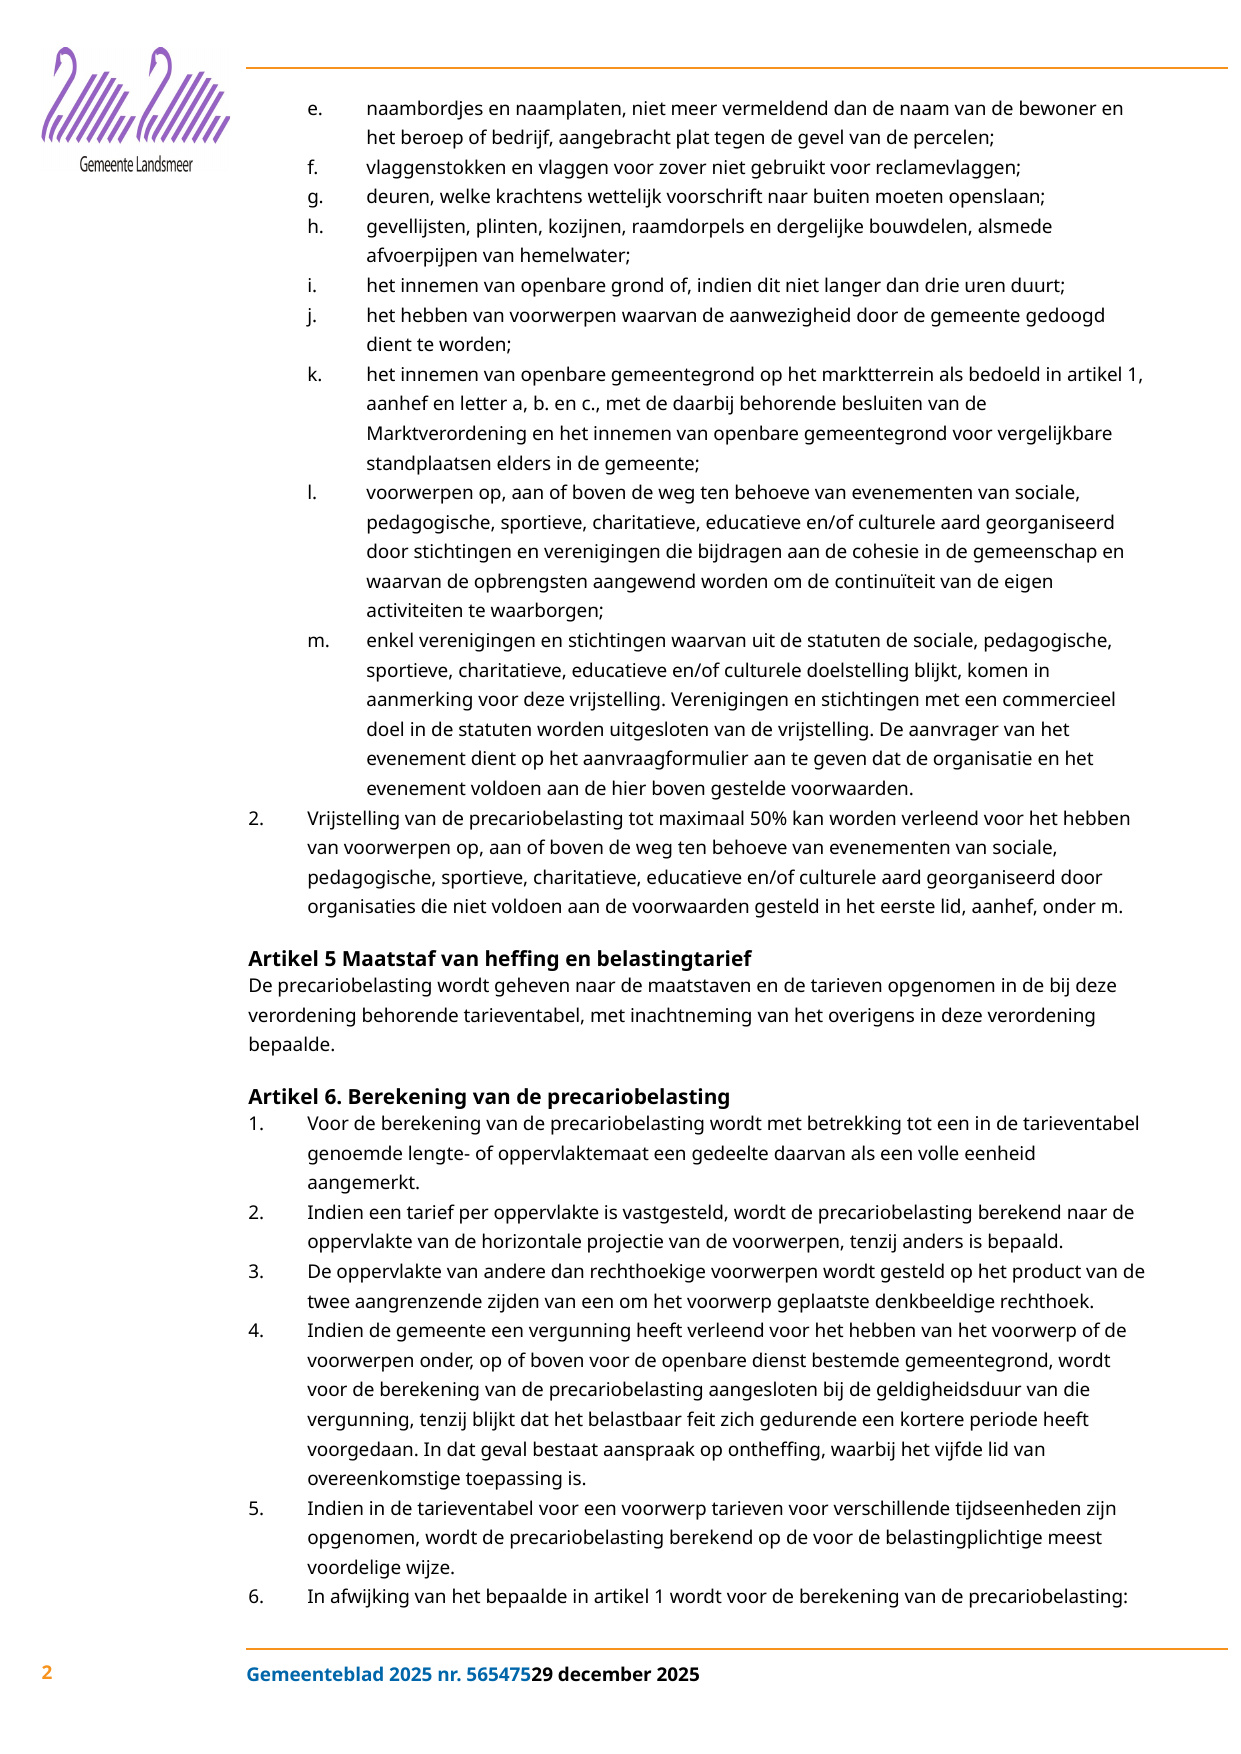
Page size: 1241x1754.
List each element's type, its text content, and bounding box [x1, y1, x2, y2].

list In afwijking van het bepaalde in artikel 1 wordt voor de berekening van de precariobelasting: [248, 1584, 1152, 1609]
text De precariobelasting wordt geheven naar de maatstaven en de tarieven opgenomen in de bij deze verordening behorende tarieventabel, met inachtneming van het overigens in deze verordening bepaalde. [248, 972, 1152, 1057]
list het innemen van openbare gemeentegrond op het marktterrein als bedoeld in artikel 1, aanhef en letter a, b. en c., met de daarbij behorende besluiten van de Marktverordening en het innemen van openbare gemeentegrond voor vergelijkbare standplaatsen elders in de gemeente; [307, 361, 1152, 476]
list Vrijstelling van de precariobelasting tot maximaal 50% kan worden verleend voor het hebben van voorwerpen op, aan of boven de weg ten behoeve van evenementen van sociale, pedagogische, sportieve, charitatieve, educatieve en/of culturele aard georganiseerd door organisaties die niet voldoen aan de voorwaarden gesteld in het eerste lid, aanhef, onder m. [248, 805, 1152, 919]
list het hebben van voorwerpen waarvan de aanwezigheid door de gemeente gedoogd dient te worden; [307, 302, 1152, 357]
picture [41, 47, 231, 172]
list Indien een tarief per oppervlakte is vastgesteld, wordt de precariobelasting berekend naar de oppervlakte van de horizontale projectie van de voorwerpen, tenzij anders is bepaald. [248, 1199, 1152, 1254]
list De oppervlakte van andere dan rechthoekige voorwerpen wordt gesteld op het product van de twee aangrenzende zijden van een om het voorwerp geplaatste denkbeeldige rechthoek. [248, 1258, 1152, 1314]
list Indien de gemeente een vergunning heeft verleend voor het hebben van het voorwerp of de voorwerpen onder, op of boven voor de openbare dienst bestemde gemeentegrond, wordt voor de berekening van de precariobelasting aangesloten bij de geldigheidsduur van die vergunning, tenzij blijkt dat het belastbaar feit zich gedurende een kortere periode heeft voorgedaan. In dat geval bestaat aanspraak op ontheffing, waarbij het vijfde lid van overeenkomstige toepassing is. [248, 1317, 1152, 1491]
text Artikel 5 Maatstaf van heffing en belastingtarief [248, 944, 1152, 972]
list het innemen van openbare grond of, indien dit niet langer dan drie uren duurt; [307, 272, 1152, 298]
list voorwerpen op, aan of boven de weg ten behoeve van evenementen van sociale, pedagogische, sportieve, charitatieve, educatieve en/of culturele aard georganiseerd door stichtingen en verenigingen die bijdragen aan de cohesie in de gemeenschap en waarvan de opbrengsten aangewend worden om de continuïteit van de eigen activiteiten te waarborgen; [307, 479, 1152, 623]
list naambordjes en naamplaten, niet meer vermeldend dan de naam van de bewoner en het beroep of bedrijf, aangebracht plat tegen de gevel van de percelen; [307, 95, 1152, 150]
list gevellijsten, plinten, kozijnen, raamdorpels en dergelijke bouwdelen, alsmede afvoerpijpen van hemelwater; [307, 213, 1152, 268]
list Voor de berekening van de precariobelasting wordt met betrekking tot een in de tarieventabel genoemde lengte- of oppervlaktemaat een gedeelte daarvan als een volle eenheid aangemerkt. [248, 1110, 1152, 1195]
list deuren, welke krachtens wettelijk voorschrift naar buiten moeten openslaan; [307, 183, 1152, 209]
list vlaggenstokken en vlaggen voor zover niet gebruikt voor reclamevlaggen; [307, 154, 1152, 180]
text Artikel 6. Berekening van de precariobelasting [248, 1082, 1152, 1110]
list enkel verenigingen en stichtingen waarvan uit de statuten de sociale, pedagogische, sportieve, charitatieve, educatieve en/of culturele doelstelling blijkt, komen in aanmerking voor deze vrijstelling. Verenigingen en stichtingen met een commercieel doel in de statuten worden uitgesloten van de vrijstelling. De aanvrager van het evenement dient op het aanvraagformulier aan te geven dat de organisatie en het evenement voldoen aan de hier boven gestelde voorwaarden. [307, 627, 1152, 801]
list Indien in de tarieventabel voor een voorwerp tarieven voor verschillende tijdseenheden zijn opgenomen, wordt de precariobelasting berekend op de voor de belastingplichtige meest voordelige wijze. [248, 1495, 1152, 1580]
